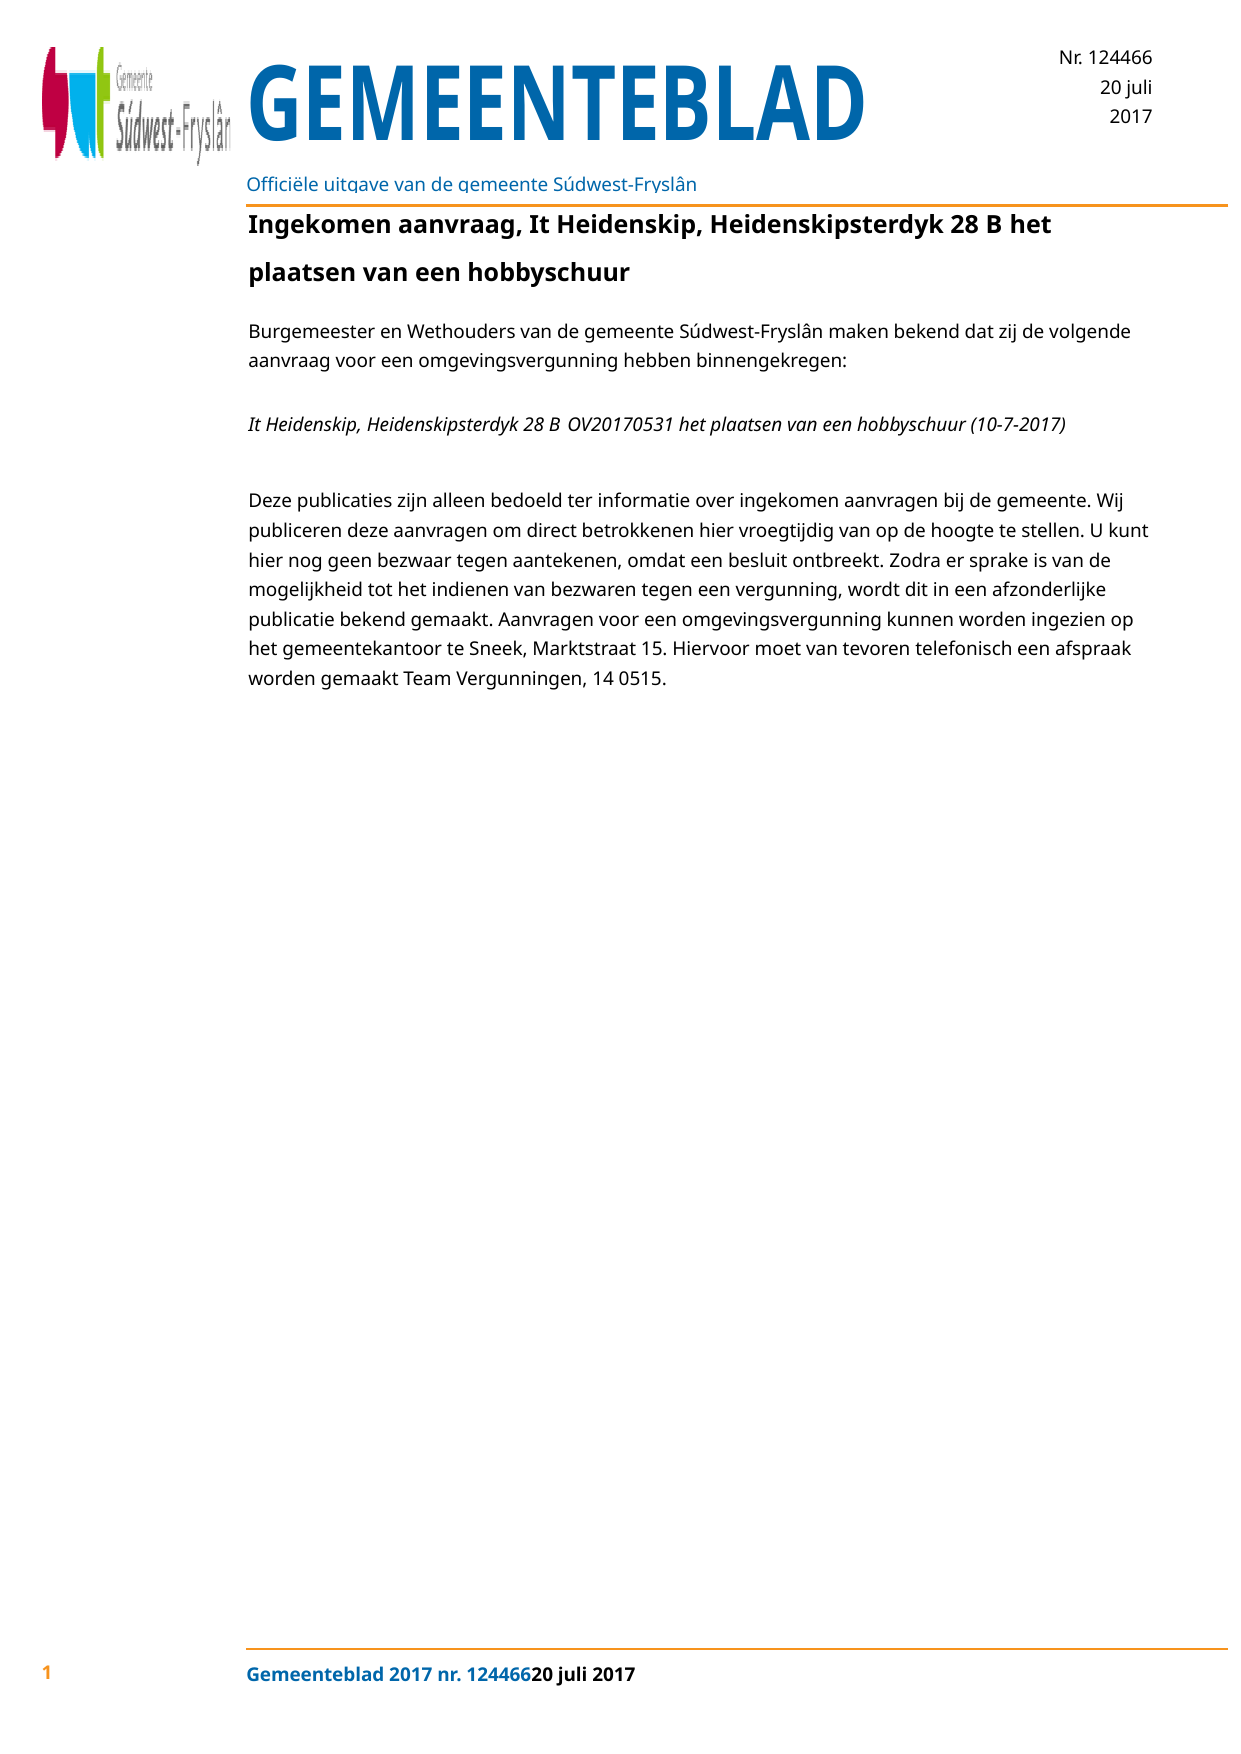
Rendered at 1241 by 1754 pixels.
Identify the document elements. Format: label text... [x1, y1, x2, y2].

text Deze publicaties zijn alleen bedoeld ter informatie over ingekomen aanvragen bij de gemeente. Wij publiceren deze aanvragen om direct betrokkenen hier vroegtijdig van op de hoogte te stellen. U kunt hier nog geen bezwaar tegen aantekenen, omdat een besluit ontbreekt. Zodra er sprake is van de mogelijkheid tot het indienen van bezwaren tegen een vergunning, wordt dit in een afzonderlijke publicatie bekend gemaakt. Aanvragen voor een omgevingsvergunning kunnen worden ingezien op het gemeentekantoor te Sneek, Marktstraat 15. Hiervoor moet van tevoren telefonisch een afspraak worden gemaakt Team Vergunningen, 14 0515. [248, 488, 1152, 691]
text It Heidenskip, Heidenskipsterdyk 28 B OV20170531 het plaatsen van een hobbyschuur (10-7-2017) [248, 411, 1152, 437]
text Ingekomen aanvraag, It Heidenskip, Heidenskipsterdyk 28 B het plaatsen van een hobbyschuur [248, 207, 1152, 288]
picture [41, 47, 231, 172]
text Burgemeester en Wethouders van de gemeente Súdwest-Fryslân maken bekend dat zij de volgende aanvraag voor een omgevingsvergunning hebben binnengekregen: [248, 318, 1152, 373]
